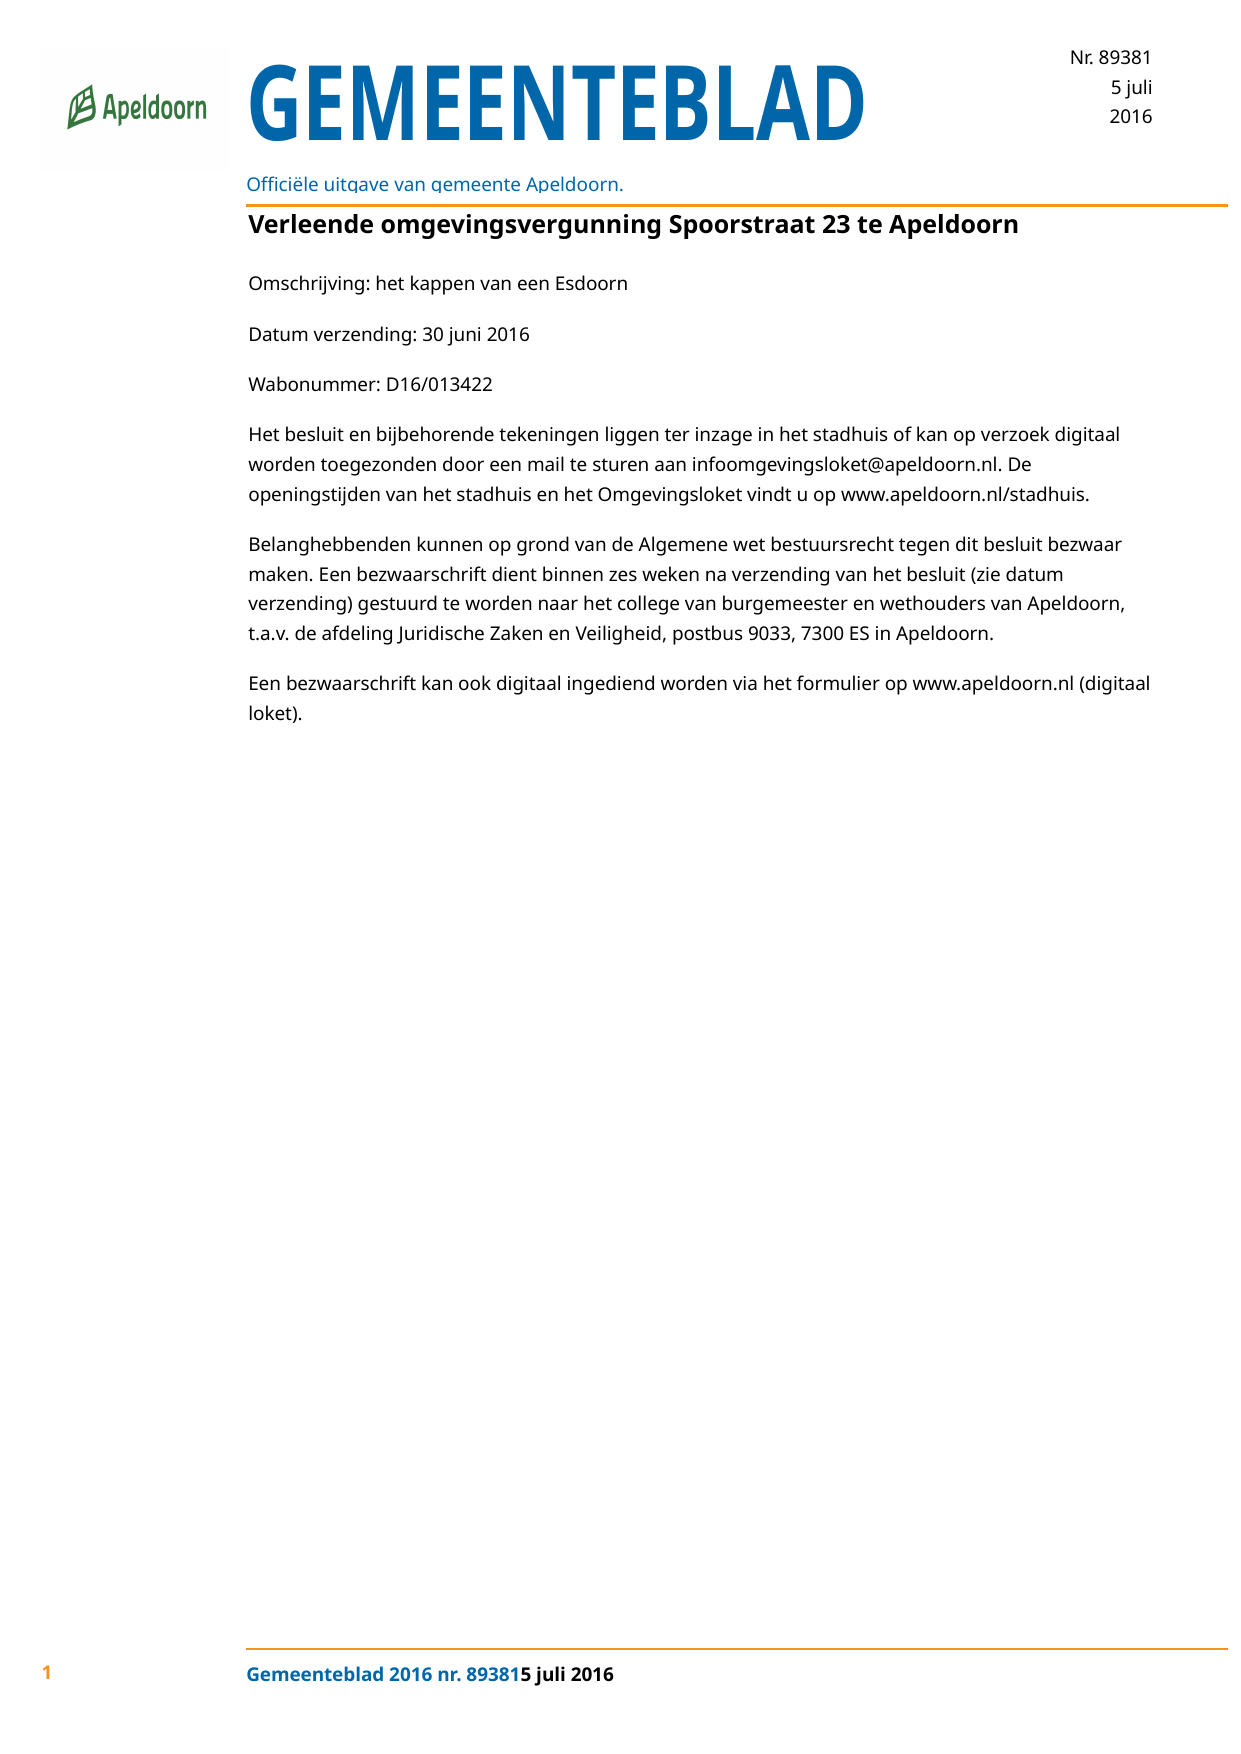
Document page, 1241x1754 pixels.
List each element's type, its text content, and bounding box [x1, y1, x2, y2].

text Een bezwaarschrift kan ook digitaal ingediend worden via het formulier op www.apeldoorn.nl (digitaal loket). [248, 670, 1152, 726]
text Belanghebbenden kunnen op grond van de Algemene wet bestuursrecht tegen dit besluit bezwaar maken. Een bezwaarschrift dient binnen zes weken na verzending van het besluit (zie datum verzending) gestuurd te worden naar het college van burgemeester en wethouders van Apeldoorn, t.a.v. de afdeling Juridische Zaken en Veiligheid, postbus 9033, 7300 ES in Apeldoorn. [248, 531, 1152, 646]
text Het besluit en bijbehorende tekeningen liggen ter inzage in het stadhuis of kan op verzoek digitaal worden toegezonden door een mail te sturen aan infoomgevingsloket@apeldoorn.nl. De openingstijden van het stadhuis en het Omgevingsloket vindt u op www.apeldoorn.nl/stadhuis. [248, 422, 1152, 506]
text Datum verzending: 30 juni 2016 [248, 321, 1152, 346]
text Omschrijving: het kappen van een Esdoorn [248, 270, 1152, 296]
text Verleende omgevingsvergunning Spoorstraat 23 te Apeldoorn [248, 207, 1152, 241]
picture [41, 47, 231, 172]
text Wabonummer: D16/013422 [248, 371, 1152, 397]
